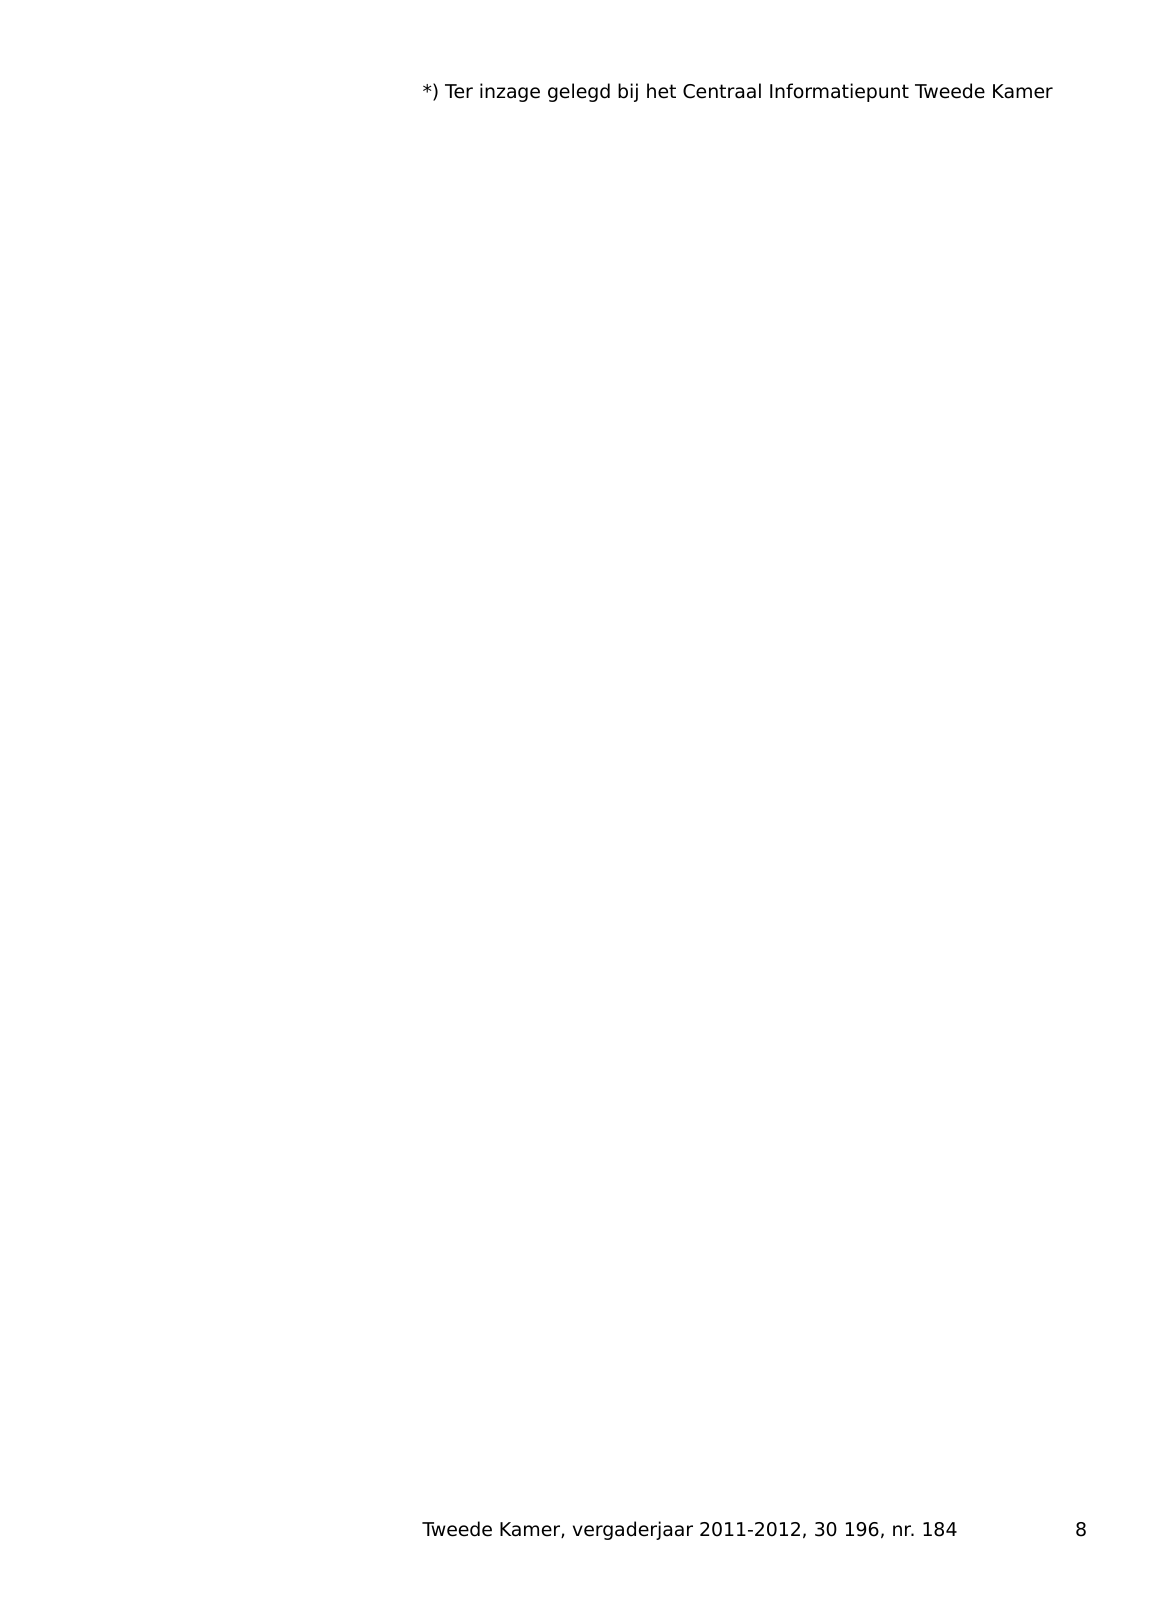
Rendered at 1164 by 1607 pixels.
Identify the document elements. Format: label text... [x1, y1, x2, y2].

text *) Ter inzage gelegd bij het Centraal Informatiepunt Tweede Kamer [422, 81, 1087, 103]
